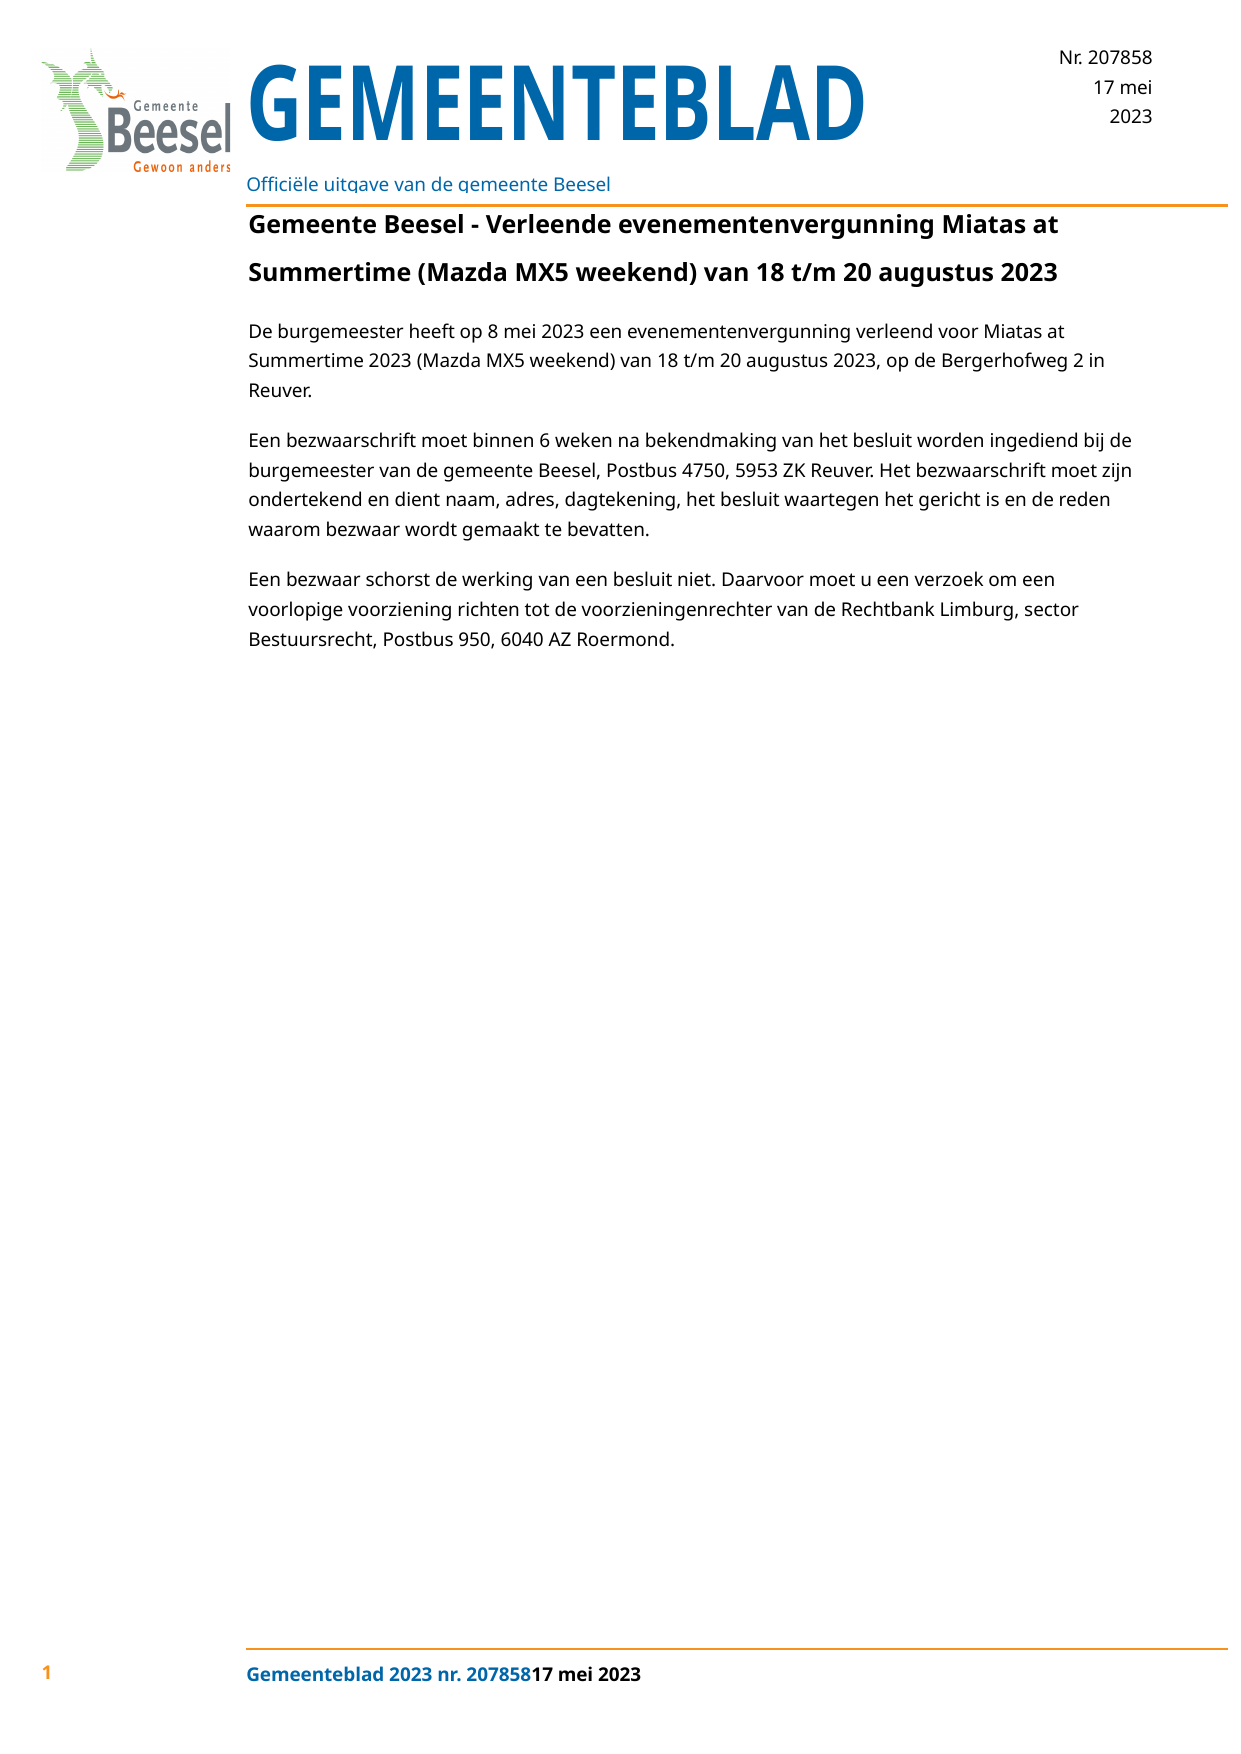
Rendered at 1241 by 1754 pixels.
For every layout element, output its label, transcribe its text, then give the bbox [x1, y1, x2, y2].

picture [41, 47, 231, 172]
text Een bezwaar schorst de werking van een besluit niet. Daarvoor moet u een verzoek om een voorlopige voorziening richten tot de voorzieningenrechter van de Rechtbank Limburg, sector Bestuursrecht, Postbus 950, 6040 AZ Roermond. [248, 567, 1152, 652]
text Een bezwaarschrift moet binnen 6 weken na bekendmaking van het besluit worden ingediend bij de burgemeester van de gemeente Beesel, Postbus 4750, 5953 ZK Reuver. Het bezwaarschrift moet zijn ondertekend en dient naam, adres, dagtekening, het besluit waartegen het gericht is en de reden waarom bezwaar wordt gemaakt te bevatten. [248, 427, 1152, 542]
text De burgemeester heeft op 8 mei 2023 een evenementenvergunning verleend voor Miatas at Summertime 2023 (Mazda MX5 weekend) van 18 t/m 20 augustus 2023, op de Bergerhofweg 2 in Reuver. [248, 318, 1152, 403]
text Gemeente Beesel - Verleende evenementenvergunning Miatas at Summertime (Mazda MX5 weekend) van 18 t/m 20 augustus 2023 [248, 207, 1152, 288]
